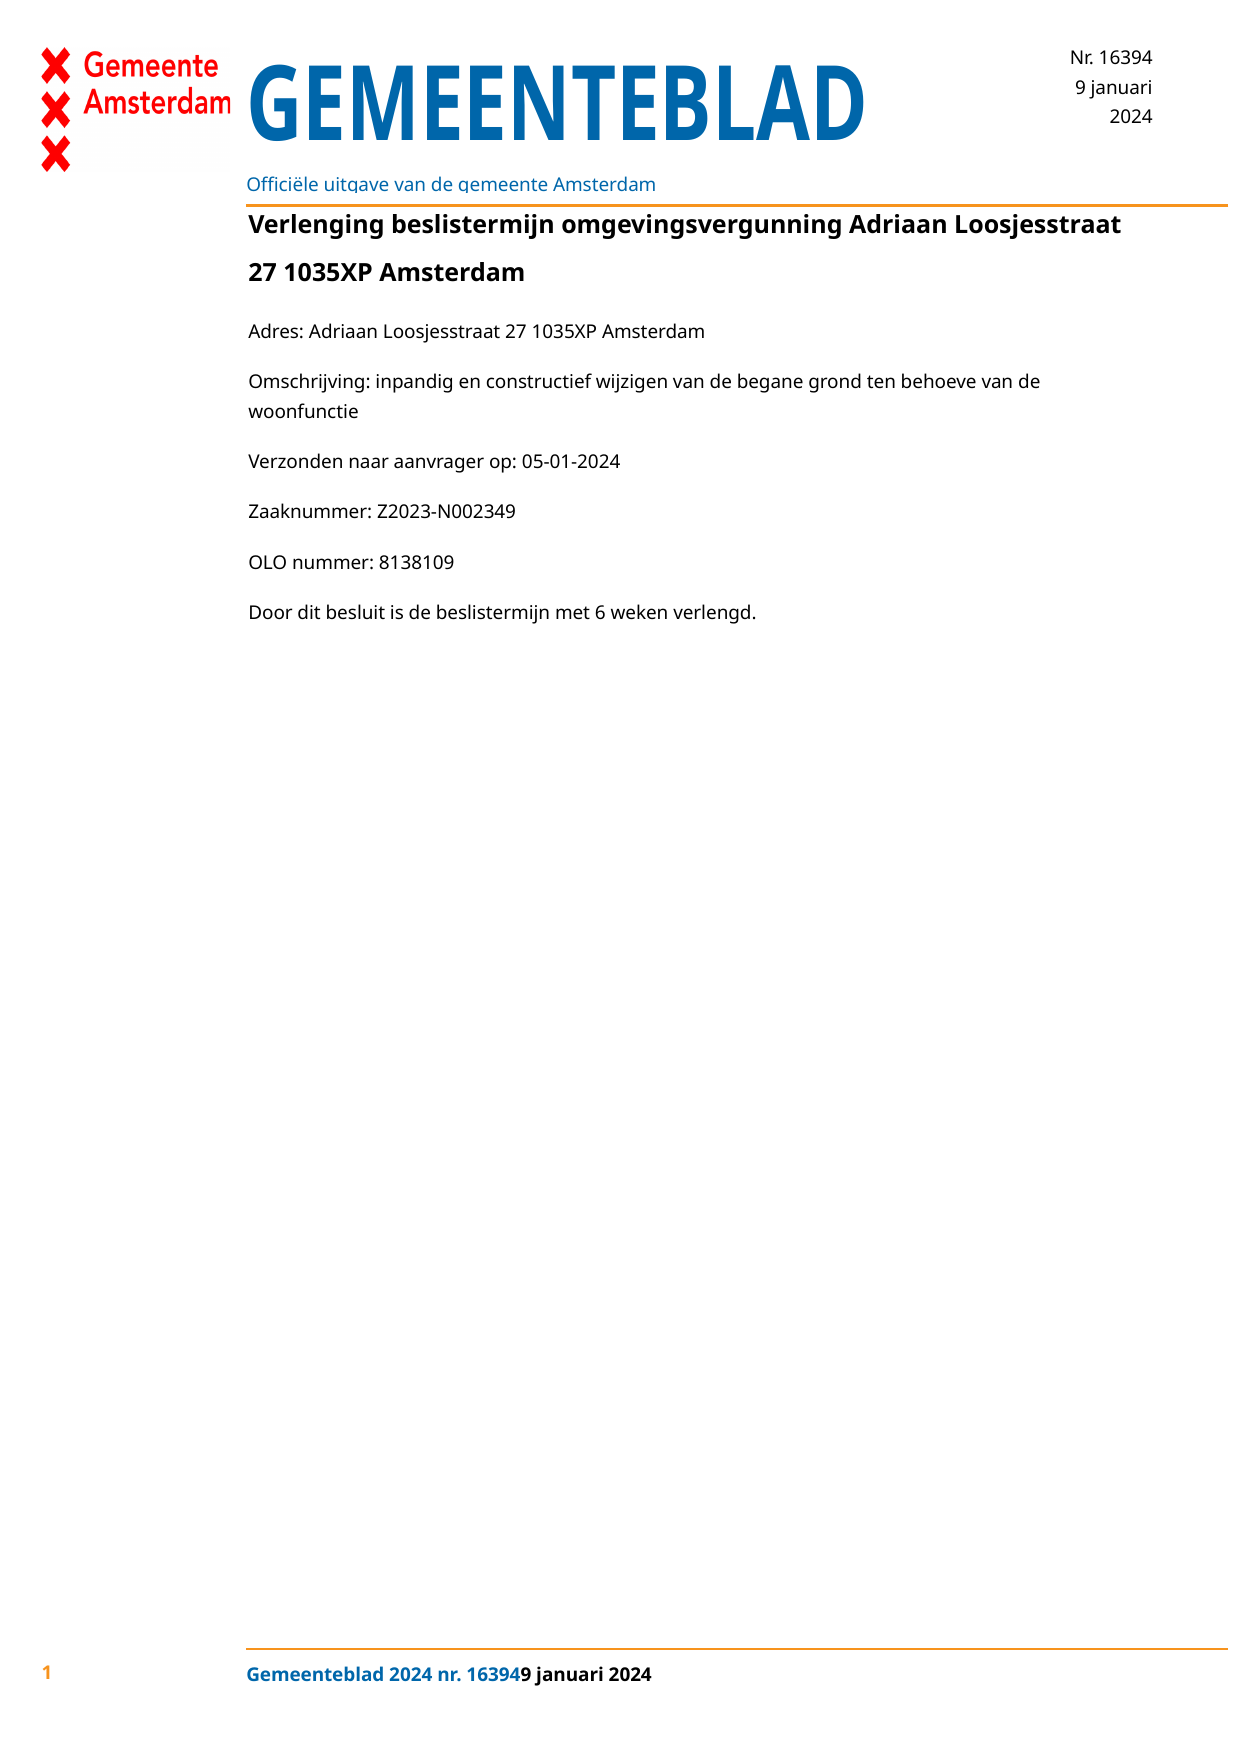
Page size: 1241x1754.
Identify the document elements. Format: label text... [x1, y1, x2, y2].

picture [41, 47, 231, 172]
text Verlenging beslistermijn omgevingsvergunning Adriaan Loosjesstraat 27 1035XP Amsterdam [248, 207, 1152, 288]
text OLO nummer: 8138109 [248, 549, 1152, 575]
text Adres: Adriaan Loosjesstraat 27 1035XP Amsterdam [248, 318, 1152, 344]
text Zaaknummer: Z2023-N002349 [248, 499, 1152, 524]
text Omschrijving: inpandig en constructief wijzigen van de begane grond ten behoeve van de woonfunctie [248, 368, 1152, 424]
text Verzonden naar aanvrager op: 05-01-2024 [248, 448, 1152, 474]
text Door dit besluit is de beslistermijn met 6 weken verlengd. [248, 599, 1152, 625]
